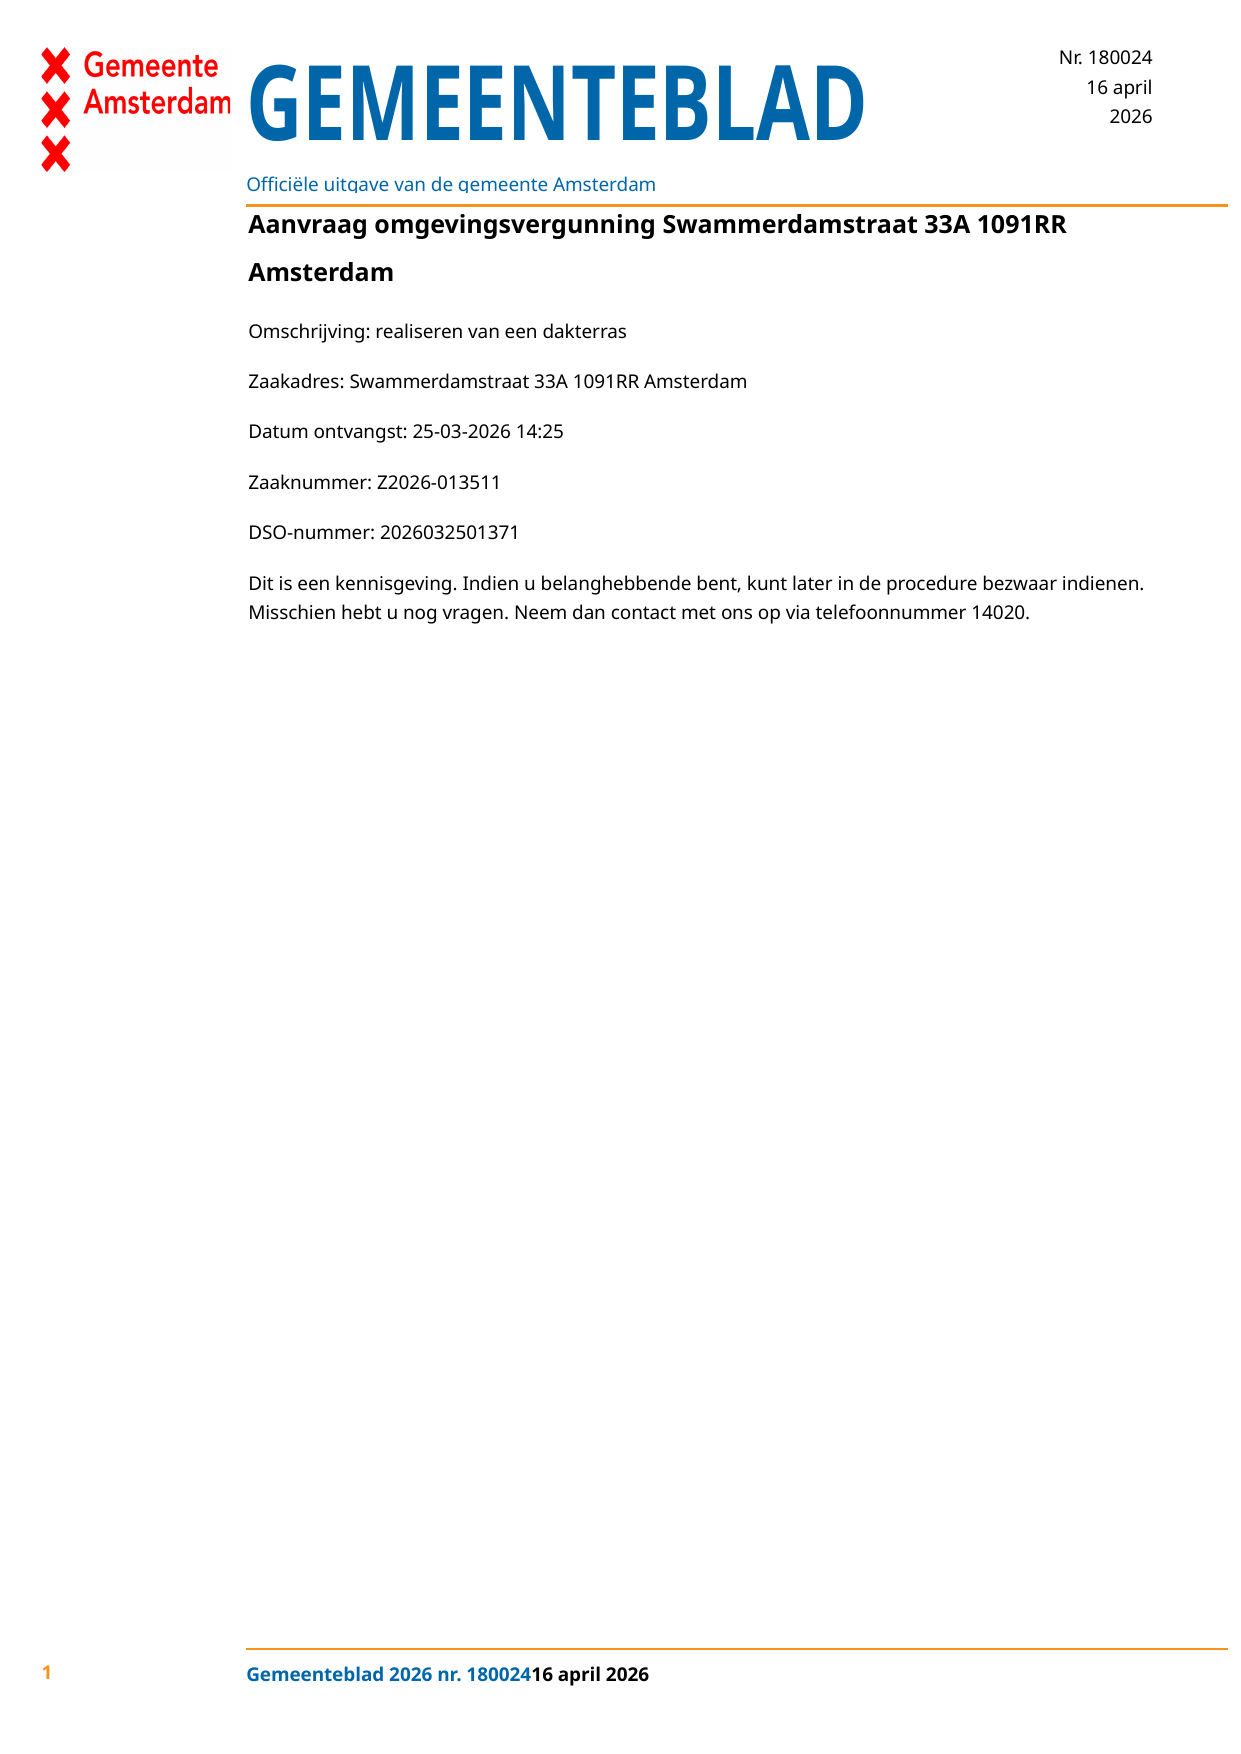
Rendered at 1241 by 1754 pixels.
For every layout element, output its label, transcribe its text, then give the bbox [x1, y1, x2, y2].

text Datum ontvangst: 25-03-2026 14:25 [248, 419, 1152, 444]
picture [41, 47, 231, 172]
text Omschrijving: realiseren van een dakterras [248, 318, 1152, 344]
text Zaaknummer: Z2026-013511 [248, 469, 1152, 495]
text Zaakadres: Swammerdamstraat 33A 1091RR Amsterdam [248, 368, 1152, 394]
text Aanvraag omgevingsvergunning Swammerdamstraat 33A 1091RR Amsterdam [248, 207, 1152, 288]
text Dit is een kennisgeving. Indien u belanghebbende bent, kunt later in de procedure bezwaar indienen. Misschien hebt u nog vragen. Neem dan contact met ons op via telefoonnummer 14020. [248, 570, 1152, 625]
text DSO-nummer: 2026032501371 [248, 519, 1152, 545]
